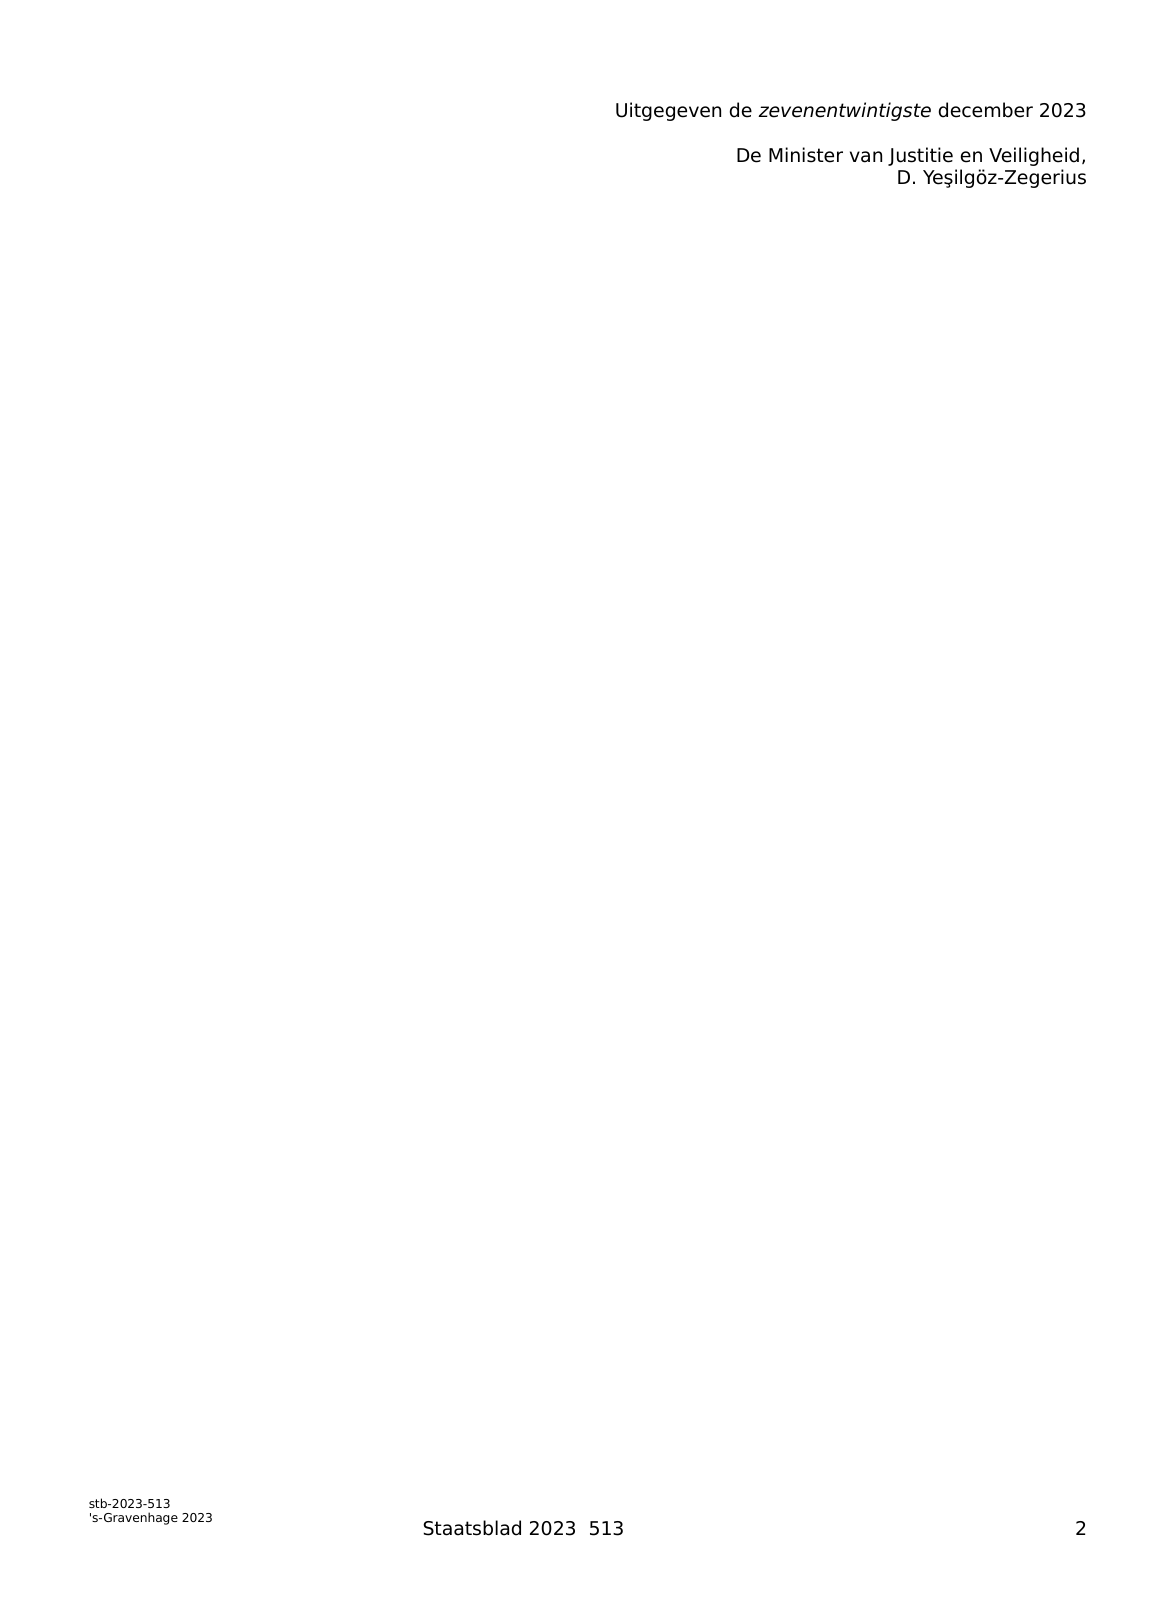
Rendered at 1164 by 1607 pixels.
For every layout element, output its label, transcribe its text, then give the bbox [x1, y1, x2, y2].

text De Minister van Justitie en Veiligheid, D. Yeşilgöz-Zegerius [422, 144, 1087, 188]
text stb-2023-513 [88, 1497, 323, 1511]
text 's-Gravenhage 2023 [88, 1511, 323, 1525]
text Uitgegeven de zevenentwintigste december 2023 [422, 100, 1087, 122]
